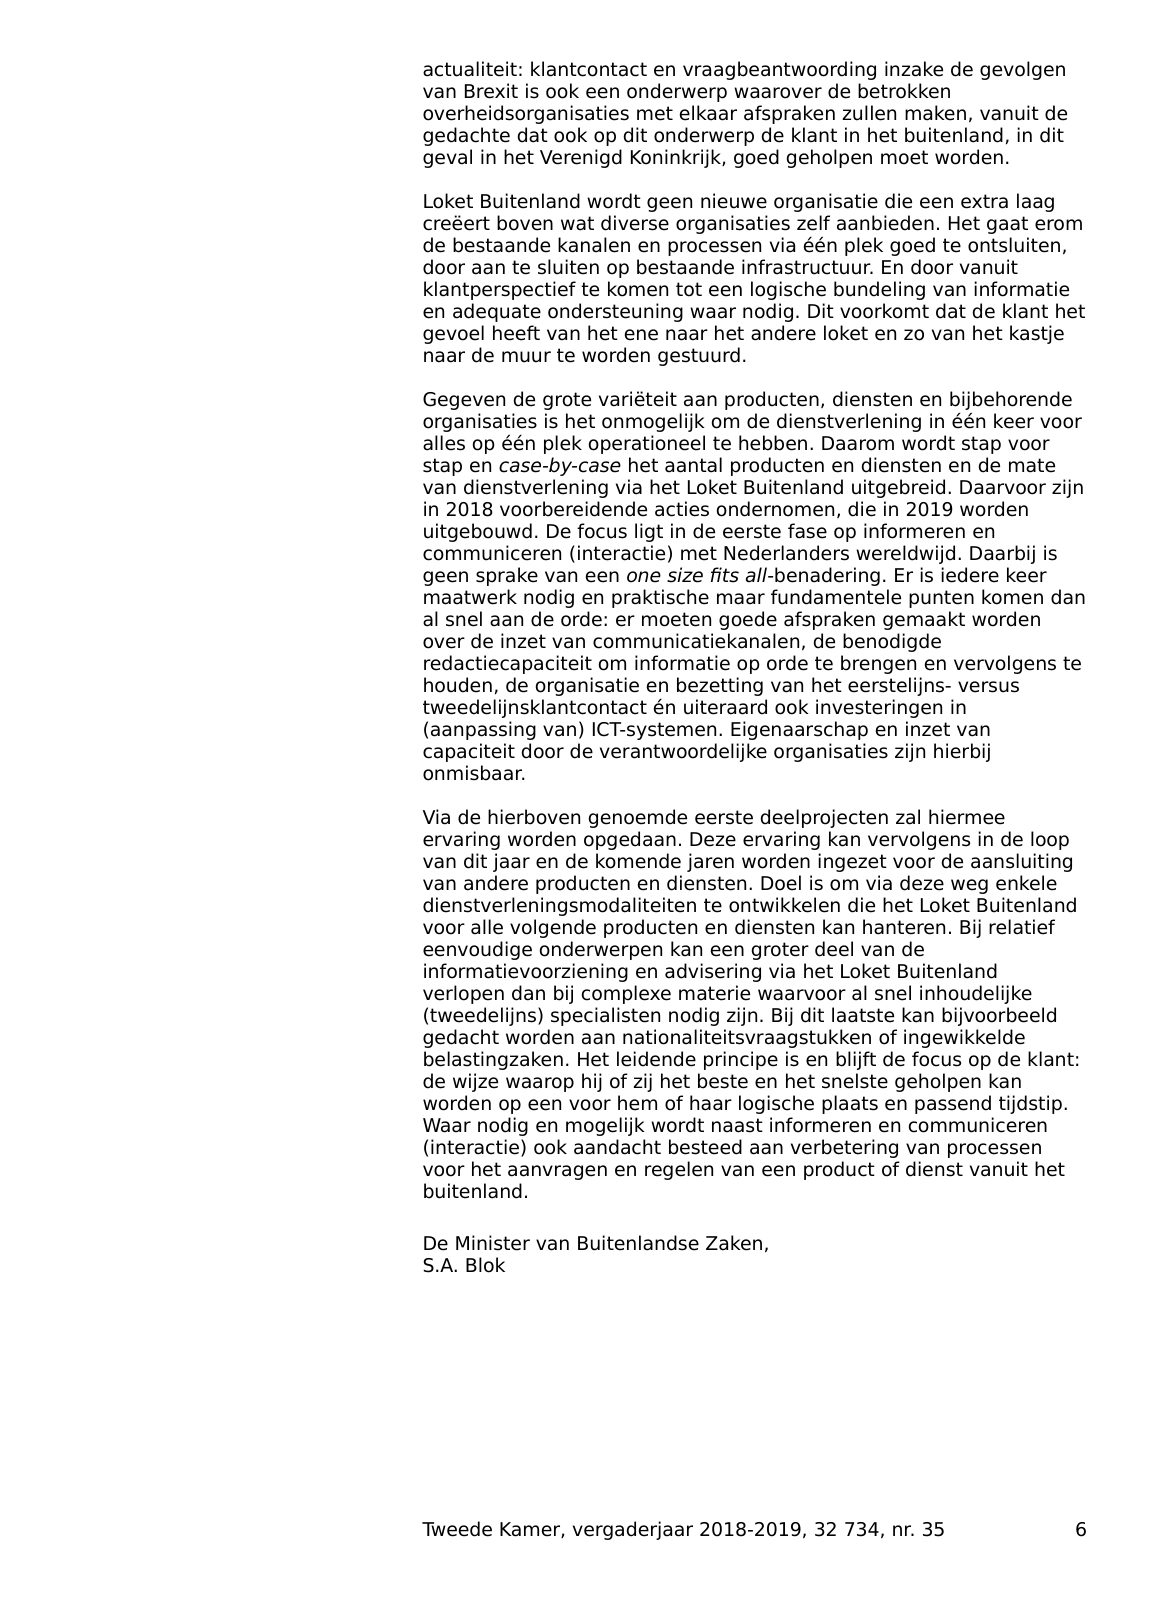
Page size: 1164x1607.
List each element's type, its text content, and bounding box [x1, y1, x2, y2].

text Gegeven de grote variëteit aan producten, diensten en bijbehorende organisaties is het onmogelijk om de dienstverlening in één keer voor alles op één plek operationeel te hebben. Daarom wordt stap voor stap en case-by-case het aantal producten en diensten en de mate van dienstverlening via het Loket Buitenland uitgebreid. Daarvoor zijn in 2018 voorbereidende acties ondernomen, die in 2019 worden uitgebouwd. De focus ligt in de eerste fase op informeren en communiceren (interactie) met Nederlanders wereldwijd. Daarbij is geen sprake van een one size fits all-benadering. Er is iedere keer maatwerk nodig en praktische maar fundamentele punten komen dan al snel aan de orde: er moeten goede afspraken gemaakt worden over de inzet van communicatiekanalen, de benodigde redactiecapaciteit om informatie op orde te brengen en vervolgens te houden, de organisatie en bezetting van het eerstelijns- versus tweedelijnsklantcontact én uiteraard ook investeringen in (aanpassing van) ICT-systemen. Eigenaarschap en inzet van capaciteit door de verantwoordelijke organisaties zijn hierbij onmisbaar. [422, 389, 1087, 785]
text De Minister van Buitenlandse Zaken, S.A. Blok [422, 1233, 1087, 1277]
text actualiteit: klantcontact en vraagbeantwoording inzake de gevolgen van Brexit is ook een onderwerp waarover de betrokken overheidsorganisaties met elkaar afspraken zullen maken, vanuit de gedachte dat ook op dit onderwerp de klant in het buitenland, in dit geval in het Verenigd Koninkrijk, goed geholpen moet worden. [422, 59, 1087, 169]
text Loket Buitenland wordt geen nieuwe organisatie die een extra laag creëert boven wat diverse organisaties zelf aanbieden. Het gaat erom de bestaande kanalen en processen via één plek goed te ontsluiten, door aan te sluiten op bestaande infrastructuur. En door vanuit klantperspectief te komen tot een logische bundeling van informatie en adequate ondersteuning waar nodig. Dit voorkomt dat de klant het gevoel heeft van het ene naar het andere loket en zo van het kastje naar de muur te worden gestuurd. [422, 191, 1087, 367]
text Via de hierboven genoemde eerste deelprojecten zal hiermee ervaring worden opgedaan. Deze ervaring kan vervolgens in de loop van dit jaar en de komende jaren worden ingezet voor de aansluiting van andere producten en diensten. Doel is om via deze weg enkele dienstverleningsmodaliteiten te ontwikkelen die het Loket Buitenland voor alle volgende producten en diensten kan hanteren. Bij relatief eenvoudige onderwerpen kan een groter deel van de informatievoorziening en advisering via het Loket Buitenland verlopen dan bij complexe materie waarvoor al snel inhoudelijke (tweedelijns) specialisten nodig zijn. Bij dit laatste kan bijvoorbeeld gedacht worden aan nationaliteitsvraagstukken of ingewikkelde belastingzaken. Het leidende principe is en blijft de focus op de klant: de wijze waarop hij of zij het beste en het snelste geholpen kan worden op een voor hem of haar logische plaats en passend tijdstip. Waar nodig en mogelijk wordt naast informeren en communiceren (interactie) ook aandacht besteed aan verbetering van processen voor het aanvragen en regelen van een product of dienst vanuit het buitenland. [422, 807, 1087, 1203]
